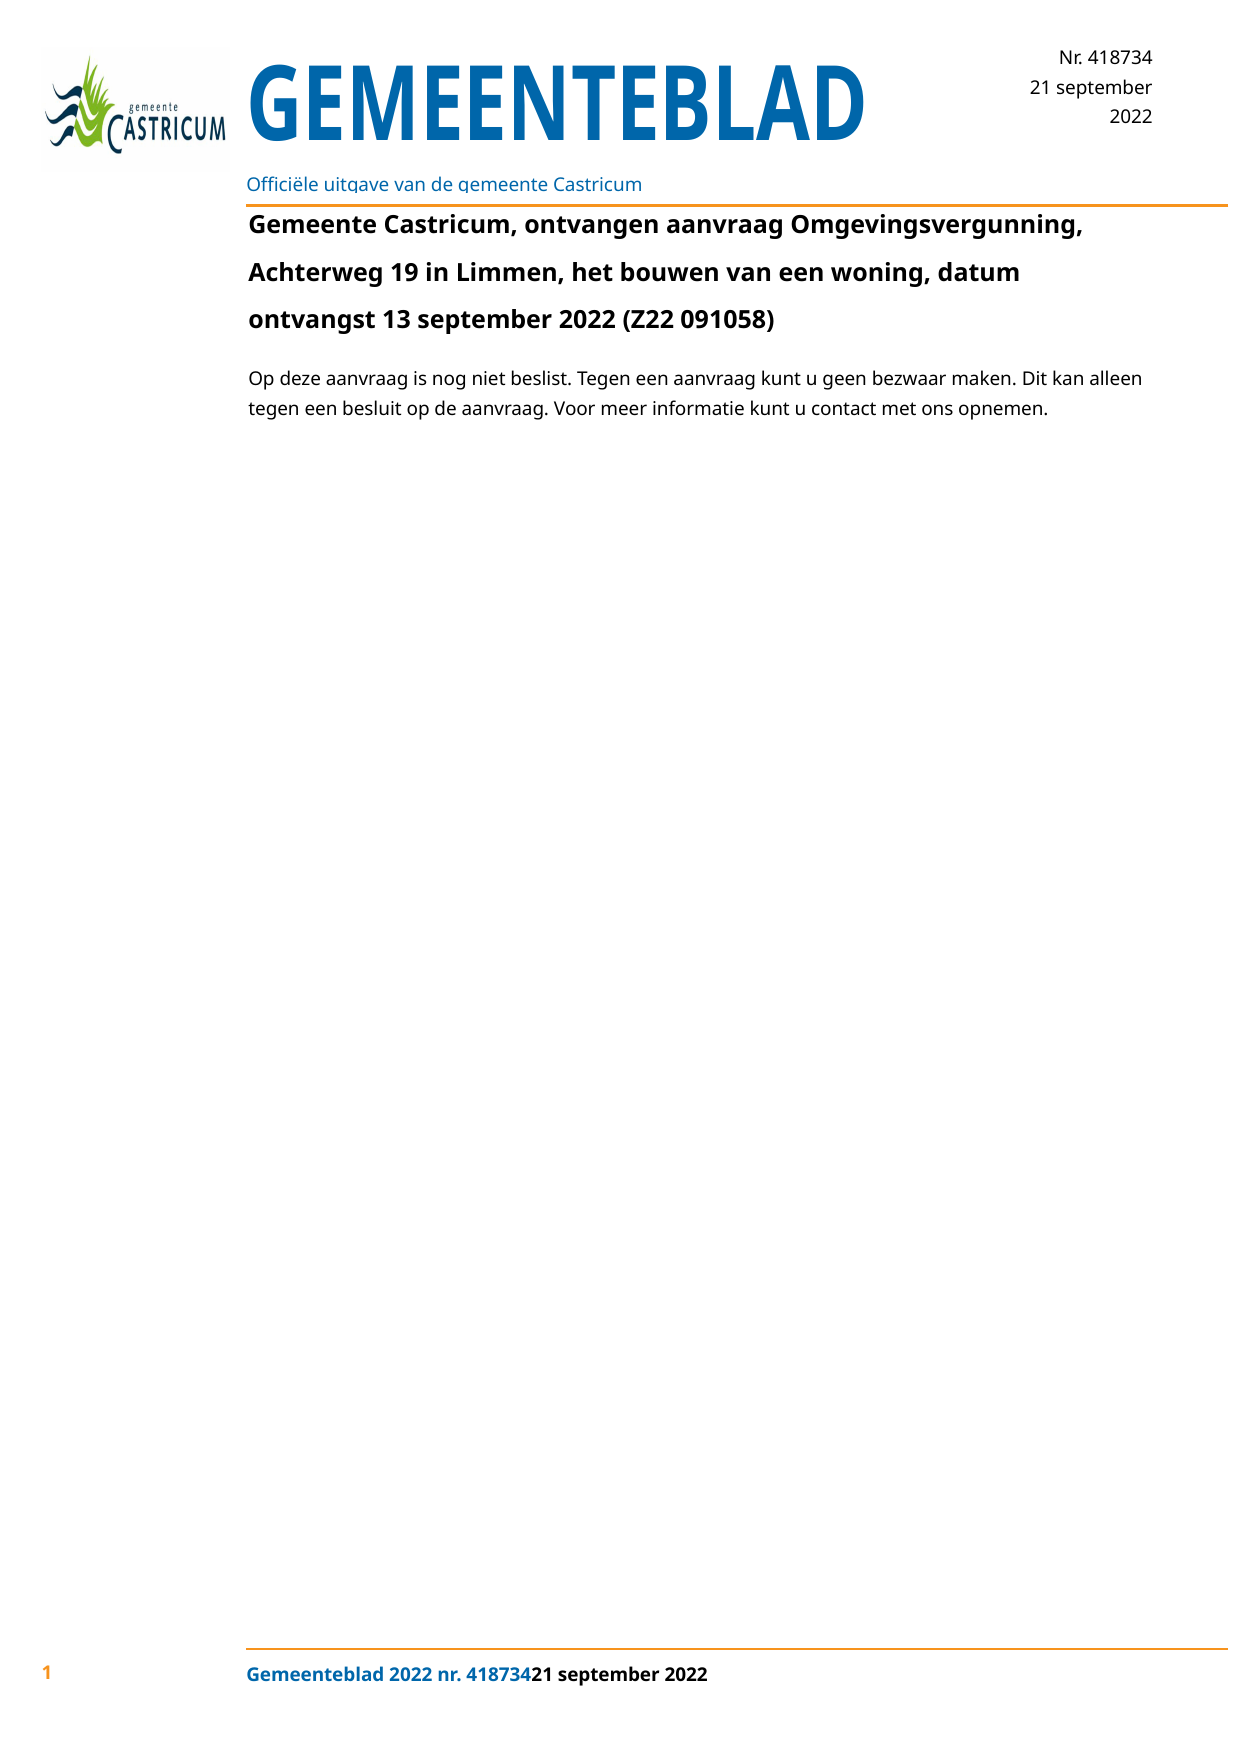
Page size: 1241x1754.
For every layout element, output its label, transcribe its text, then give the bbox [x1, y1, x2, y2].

picture [41, 47, 231, 172]
text Gemeente Castricum, ontvangen aanvraag Omgevingsvergunning, Achterweg 19 in Limmen, het bouwen van een woning, datum ontvangst 13 september 2022 (Z22 091058) [248, 207, 1152, 336]
text Op deze aanvraag is nog niet beslist. Tegen een aanvraag kunt u geen bezwaar maken. Dit kan alleen tegen een besluit op de aanvraag. Voor meer informatie kunt u contact met ons opnemen. [248, 366, 1152, 421]
